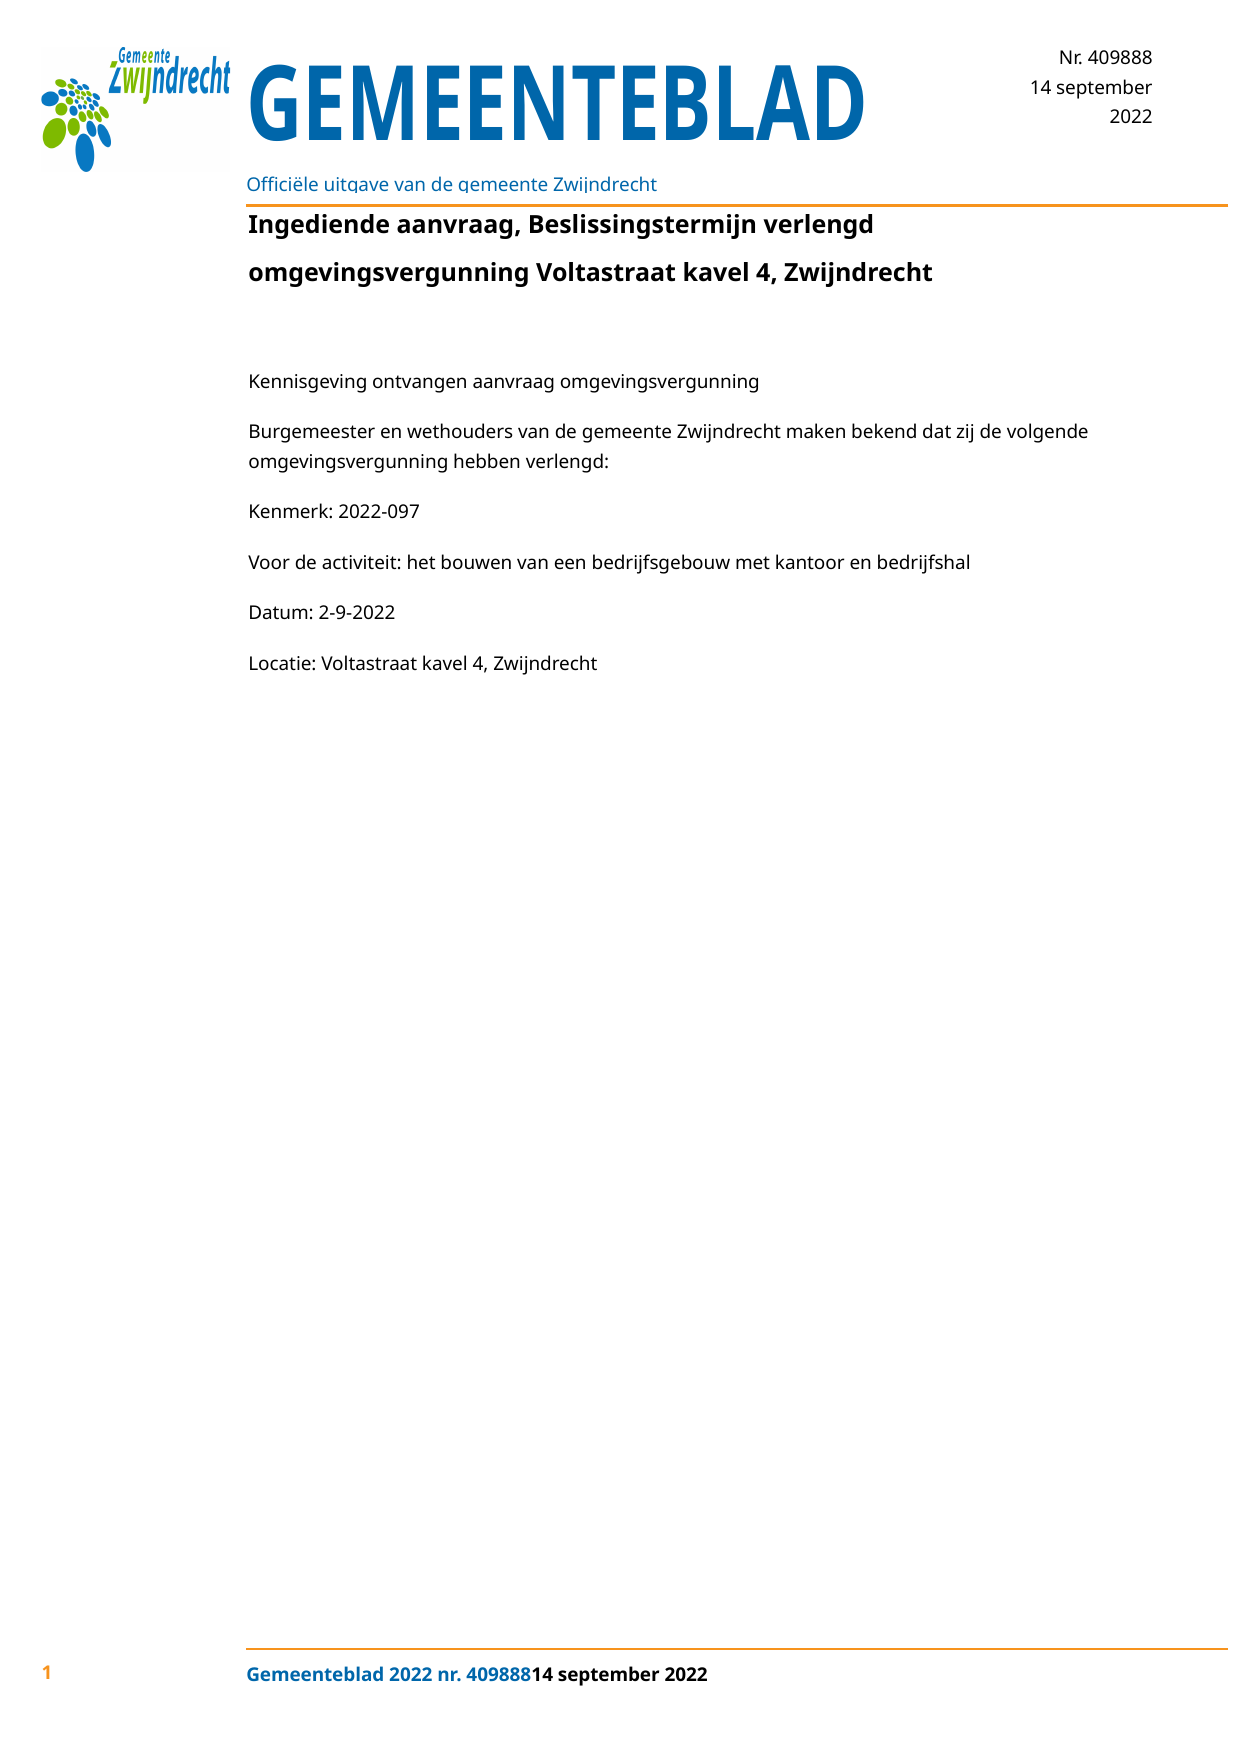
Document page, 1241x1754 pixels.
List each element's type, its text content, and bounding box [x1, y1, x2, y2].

picture [41, 47, 231, 172]
text Locatie: Voltastraat kavel 4, Zwijndrecht [248, 650, 1152, 676]
text Ingediende aanvraag, Beslissingstermijn verlengd omgevingsvergunning Voltastraat kavel 4, Zwijndrecht [248, 207, 1152, 288]
text Burgemeester en wethouders van de gemeente Zwijndrecht maken bekend dat zij de volgende omgevingsvergunning hebben verlengd: [248, 419, 1152, 474]
text Kenmerk: 2022-097 [248, 499, 1152, 524]
text Datum: 2-9-2022 [248, 599, 1152, 625]
text Kennisgeving ontvangen aanvraag omgevingsvergunning [248, 368, 1152, 394]
text Voor de activiteit: het bouwen van een bedrijfsgebouw met kantoor en bedrijfshal [248, 549, 1152, 575]
